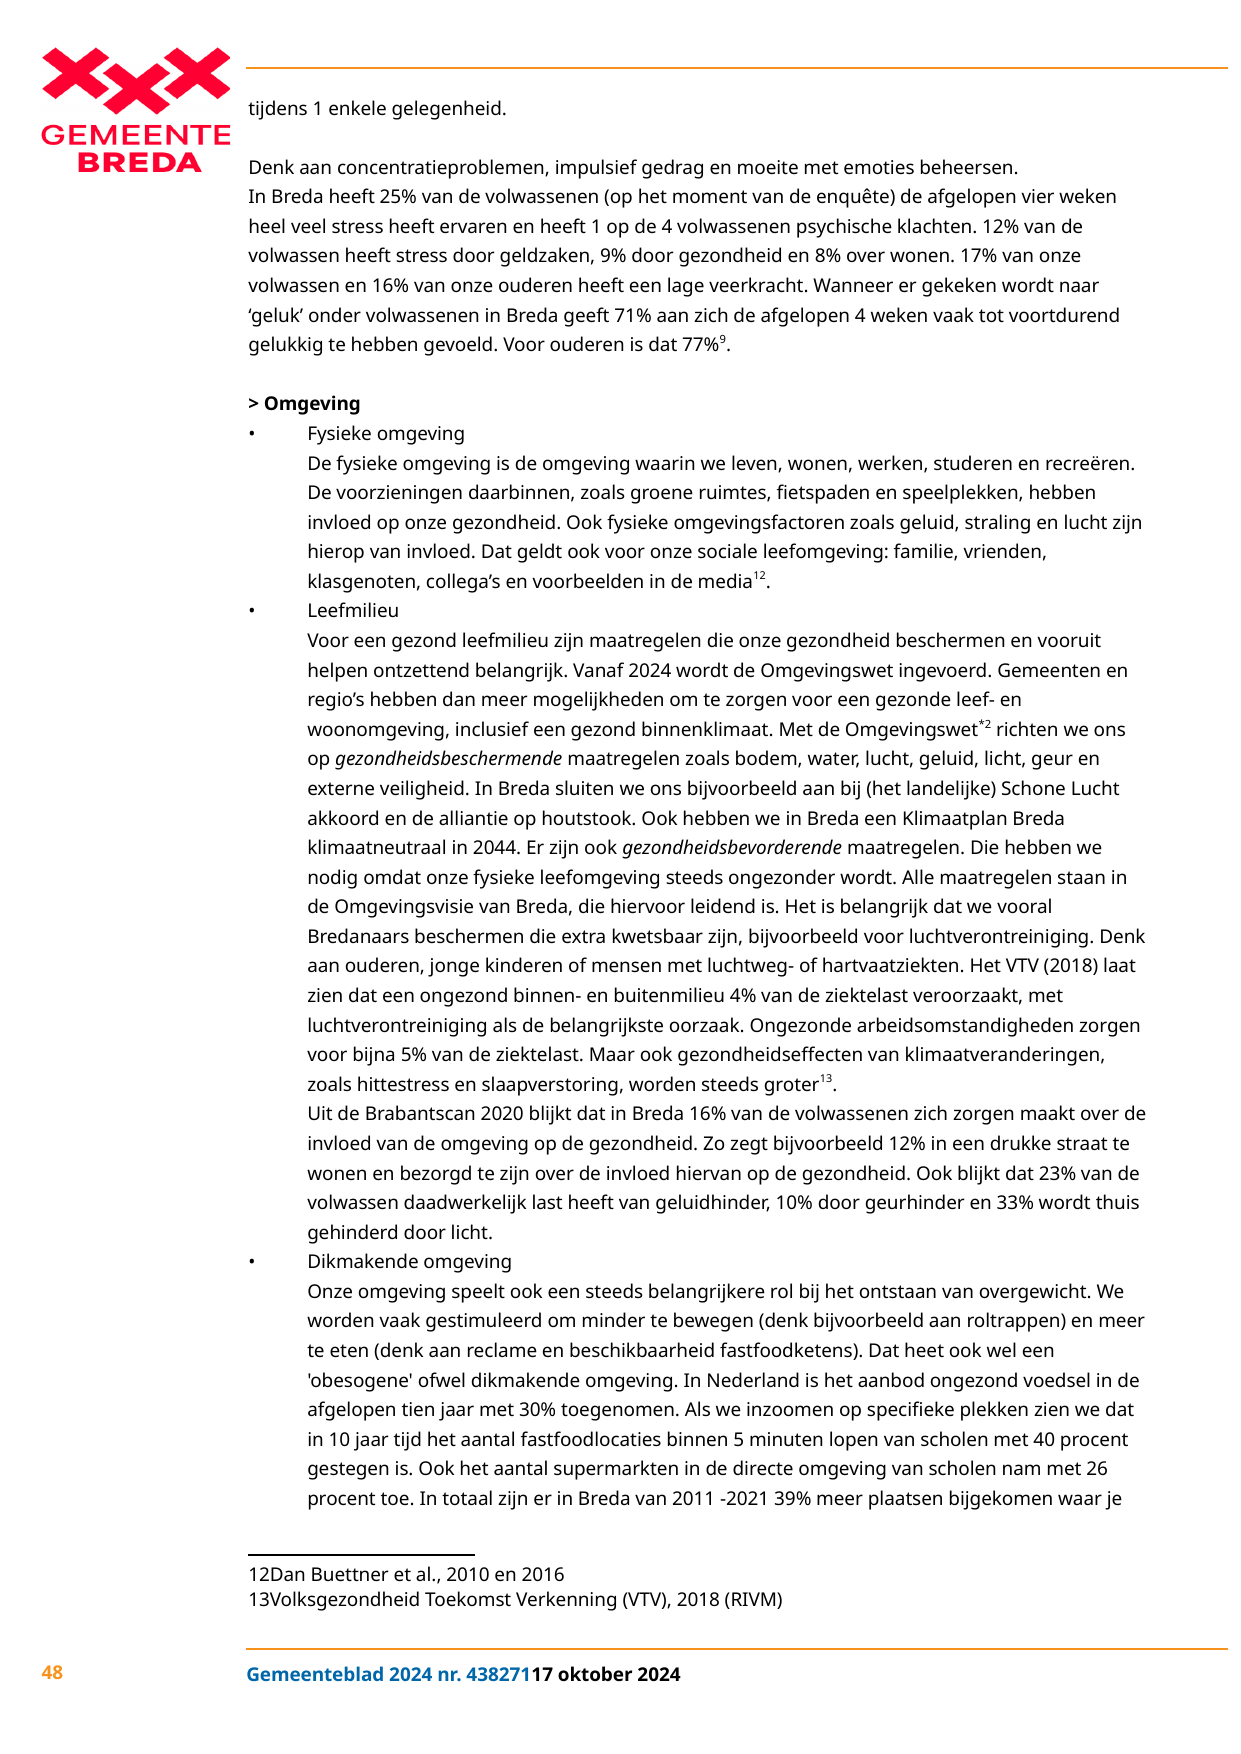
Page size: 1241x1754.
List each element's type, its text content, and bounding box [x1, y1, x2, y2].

list Dikmakende omgeving [248, 1248, 1152, 1274]
list Volksgezondheid Toekomst Verkenning (VTV), 2018 (RIVM) [248, 1586, 1152, 1612]
text Denk aan concentratieproblemen, impulsief gedrag en moeite met emoties beheersen. [248, 154, 1152, 180]
list Voor een gezond leefmilieu zijn maatregelen die onze gezondheid beschermen en vooruit helpen ontzettend belangrijk. Vanaf 2024 wordt de Omgevingswet ingevoerd. Gemeenten en regio’s hebben dan meer mogelijkheden om te zorgen voor een gezonde leef- en woonomgeving, inclusief een gezond binnenklimaat. Met de Omgevingswet*2 richten we ons op gezondheidsbeschermende maatregelen zoals bodem, water, lucht, geluid, licht, geur en externe veiligheid. In Breda sluiten we ons bijvoorbeeld aan bij (het landelijke) Schone Lucht akkoord en de alliantie op houtstook. Ook hebben we in Breda een Klimaatplan Breda klimaatneutraal in 2044. Er zijn ook gezondheidsbevorderende maatregelen. Die hebben we nodig omdat onze fysieke leefomgeving steeds ongezonder wordt. Alle maatregelen staan in de Omgevingsvisie van Breda, die hiervoor leidend is. Het is belangrijk dat we vooral Bredanaars beschermen die extra kwetsbaar zijn, bijvoorbeeld voor luchtverontreiniging. Denk aan ouderen, jonge kinderen of mensen met luchtweg- of hartvaatziekten. Het VTV (2018) laat zien dat een ongezond binnen- en buitenmilieu 4% van de ziektelast veroorzaakt, met luchtverontreiniging als de belangrijkste oorzaak. Ongezonde arbeidsomstandigheden zorgen voor bijna 5% van de ziektelast. Maar ook gezondheidseffecten van klimaatveranderingen, zoals hittestress en slaapverstoring, worden steeds groter. [248, 627, 1152, 1097]
list De fysieke omgeving is de omgeving waarin we leven, wonen, werken, studeren en recreëren. De voorzieningen daarbinnen, zoals groene ruimtes, fietspaden en speelplekken, hebben invloed op onze gezondheid. Ook fysieke omgevingsfactoren zoals geluid, straling en lucht zijn hierop van invloed. Dat geldt ook voor onze sociale leefomgeving: familie, vrienden, klasgenoten, collega’s en voorbeelden in de media. [248, 450, 1152, 594]
text tijdens 1 enkele gelegenheid. [248, 95, 1152, 121]
list Fysieke omgeving [248, 420, 1152, 446]
list Leefmilieu [248, 598, 1152, 623]
list Uit de Brabantscan 2020 blijkt dat in Breda 16% van de volwassenen zich zorgen maakt over de invloed van de omgeving op de gezondheid. Zo zegt bijvoorbeeld 12% in een drukke straat te wonen en bezorgd te zijn over de invloed hiervan op de gezondheid. Ook blijkt dat 23% van de volwassen daadwerkelijk last heeft van geluidhinder, 10% door geurhinder en 33% wordt thuis gehinderd door licht. [248, 1101, 1152, 1245]
list Onze omgeving speelt ook een steeds belangrijkere rol bij het ontstaan van overgewicht. We worden vaak gestimuleerd om minder te bewegen (denk bijvoorbeeld aan roltrappen) en meer te eten (denk aan reclame en beschikbaarheid fastfoodketens). Dat heet ook wel een 'obesogene' ofwel dikmakende omgeving. In Nederland is het aanbod ongezond voedsel in de afgelopen tien jaar met 30% toegenomen. Als we inzoomen op specifieke plekken zien we dat in 10 jaar tijd het aantal fastfoodlocaties binnen 5 minuten lopen van scholen met 40 procent gestegen is. Ook het aantal supermarkten in de directe omgeving van scholen nam met 26 procent toe. In totaal zijn er in Breda van 2011 -2021 39% meer plaatsen bijgekomen waar je [248, 1278, 1152, 1511]
list Dan Buettner et al., 2010 en 2016 [248, 1561, 1152, 1586]
text > Omgeving [248, 391, 1152, 416]
text In Breda heeft 25% van de volwassenen (op het moment van de enquête) de afgelopen vier weken heel veel stress heeft ervaren en heeft 1 op de 4 volwassenen psychische klachten. 12% van de volwassen heeft stress door geldzaken, 9% door gezondheid en 8% over wonen. 17% van onze volwassen en 16% van onze ouderen heeft een lage veerkracht. Wanneer er gekeken wordt naar ‘geluk’ onder volwassenen in Breda geeft 71% aan zich de afgelopen 4 weken vaak tot voortdurend gelukkig te hebben gevoeld. Voor ouderen is dat 77%9. [248, 183, 1152, 357]
picture [41, 47, 231, 172]
